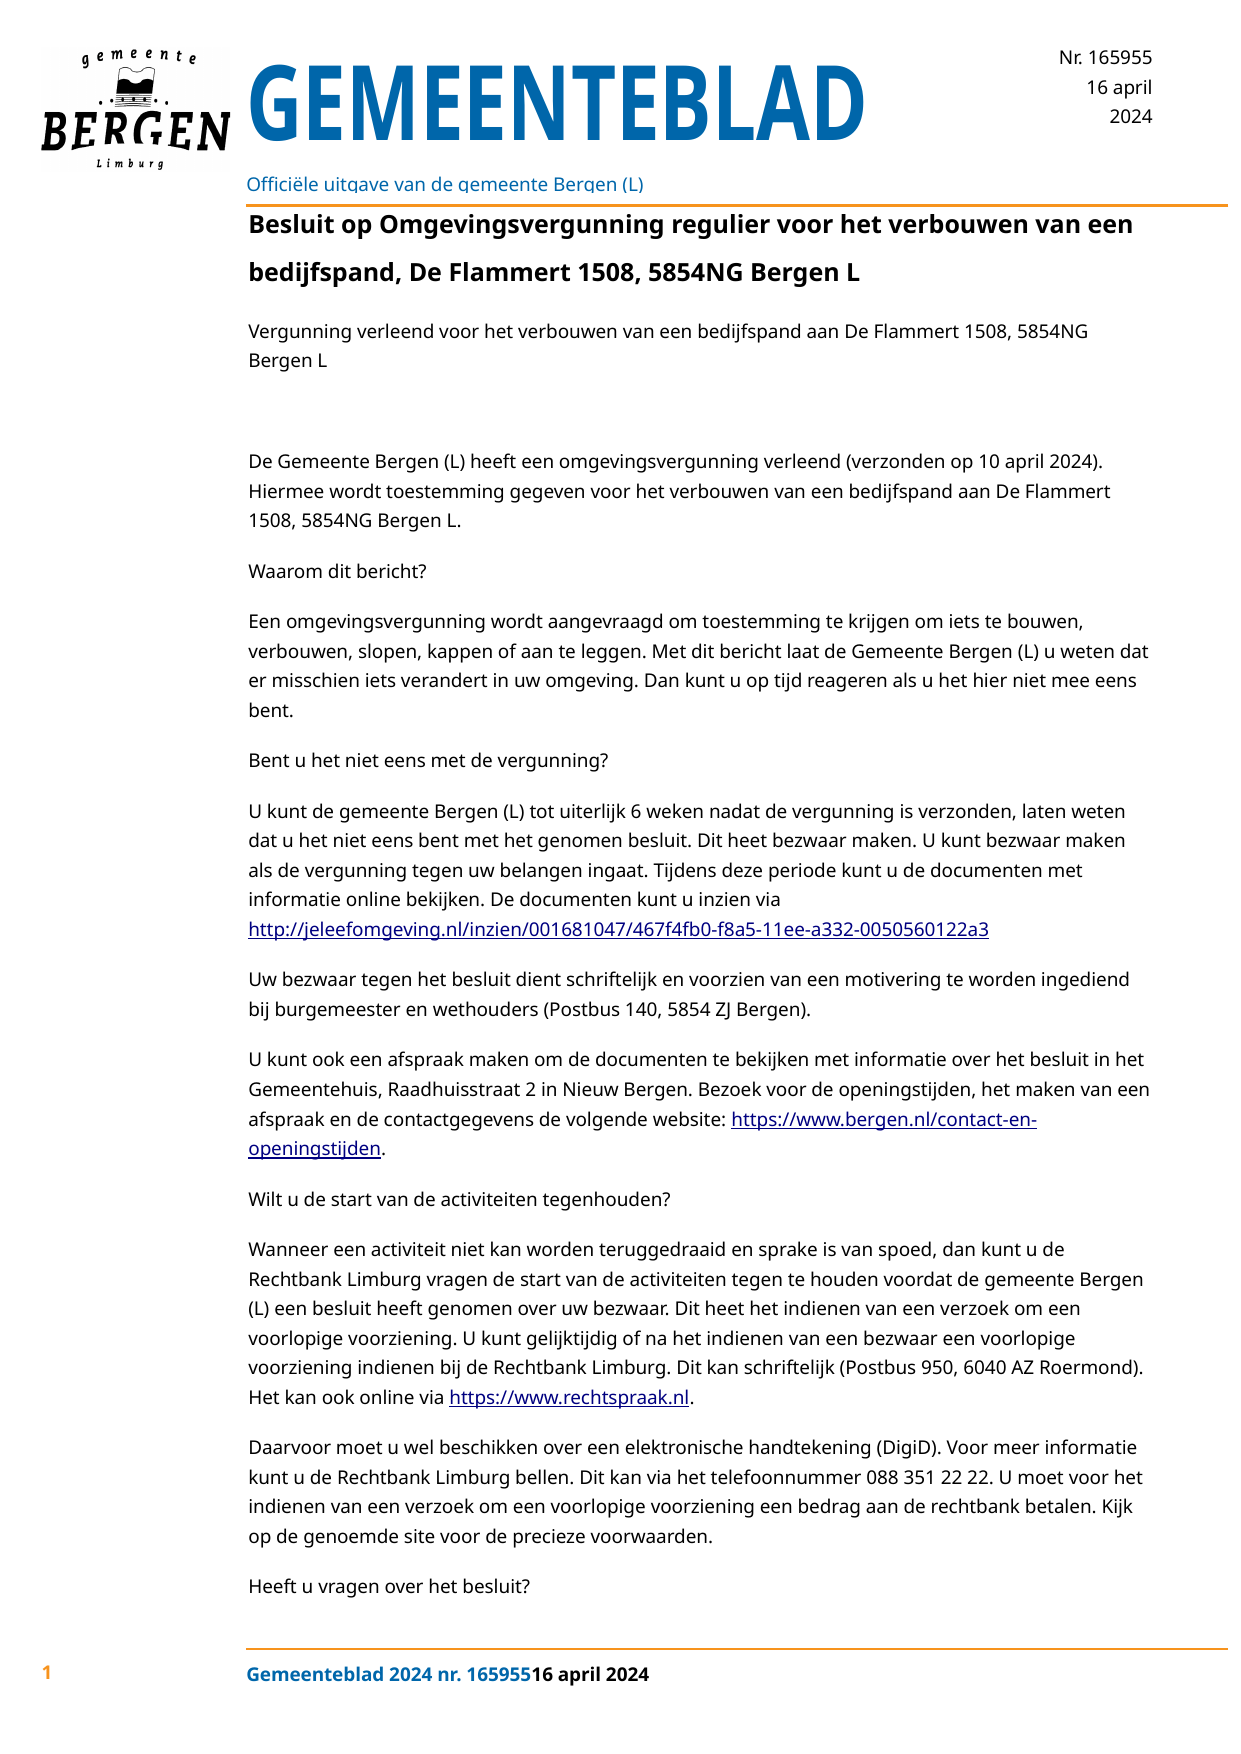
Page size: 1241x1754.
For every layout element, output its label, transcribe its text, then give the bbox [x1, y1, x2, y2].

picture [41, 47, 231, 172]
text Waarom dit bericht? [248, 558, 1152, 584]
text U kunt ook een afspraak maken om de documenten te bekijken met informatie over het besluit in het Gemeentehuis, Raadhuisstraat 2 in Nieuw Bergen. Bezoek voor de openingstijden, het maken van een afspraak en de contactgegevens de volgende website: https://www.bergen.nl/contact-en-openingstijden. [248, 1047, 1152, 1161]
text Een omgevingsvergunning wordt aangevraagd om toestemming te krijgen om iets te bouwen, verbouwen, slopen, kappen of aan te leggen. Met dit bericht laat de Gemeente Bergen (L) u weten dat er misschien iets verandert in uw omgeving. Dan kunt u op tijd reageren als u het hier niet mee eens bent. [248, 608, 1152, 723]
text De Gemeente Bergen (L) heeft een omgevingsvergunning verleend (verzonden op 10 april 2024). Hiermee wordt toestemming gegeven voor het verbouwen van een bedijfspand aan De Flammert 1508, 5854NG Bergen L. [248, 448, 1152, 533]
text Besluit op Omgevingsvergunning regulier voor het verbouwen van een bedijfspand, De Flammert 1508, 5854NG Bergen L [248, 207, 1152, 288]
text Vergunning verleend voor het verbouwen van een bedijfspand aan De Flammert 1508, 5854NG Bergen L [248, 318, 1152, 373]
text Uw bezwaar tegen het besluit dient schriftelijk en voorzien van een motivering te worden ingediend bij burgemeester en wethouders (Postbus 140, 5854 ZJ Bergen). [248, 967, 1152, 1022]
text Wilt u de start van de activiteiten tegenhouden? [248, 1186, 1152, 1212]
text Wanneer een activiteit niet kan worden teruggedraaid en sprake is van spoed, dan kunt u de Rechtbank Limburg vragen de start van de activiteiten tegen te houden voordat de gemeente Bergen (L) een besluit heeft genomen over uw bezwaar. Dit heet het indienen van een verzoek om een voorlopige voorziening. U kunt gelijktijdig of na het indienen van een bezwaar een voorlopige voorziening indienen bij de Rechtbank Limburg. Dit kan schriftelijk (Postbus 950, 6040 AZ Roermond). Het kan ook online via https://www.rechtspraak.nl. [248, 1236, 1152, 1410]
text Daarvoor moet u wel beschikken over een elektronische handtekening (DigiD). Voor meer informatie kunt u de Rechtbank Limburg bellen. Dit kan via het telefoonnummer 088 351 22 22. U moet voor het indienen van een verzoek om een voorlopige voorziening een bedrag aan de rechtbank betalen. Kijk op de genoemde site voor de precieze voorwaarden. [248, 1434, 1152, 1549]
text Heeft u vragen over het besluit? [248, 1574, 1152, 1599]
text Bent u het niet eens met de vergunning? [248, 747, 1152, 773]
text U kunt de gemeente Bergen (L) tot uiterlijk 6 weken nadat de vergunning is verzonden, laten weten dat u het niet eens bent met het genomen besluit. Dit heet bezwaar maken. U kunt bezwaar maken als de vergunning tegen uw belangen ingaat. Tijdens deze periode kunt u de documenten met informatie online bekijken. De documenten kunt u inzien via http://jeleefomgeving.nl/inzien/001681047/467f4fb0-f8a5-11ee-a332-0050560122a3 [248, 798, 1152, 942]
